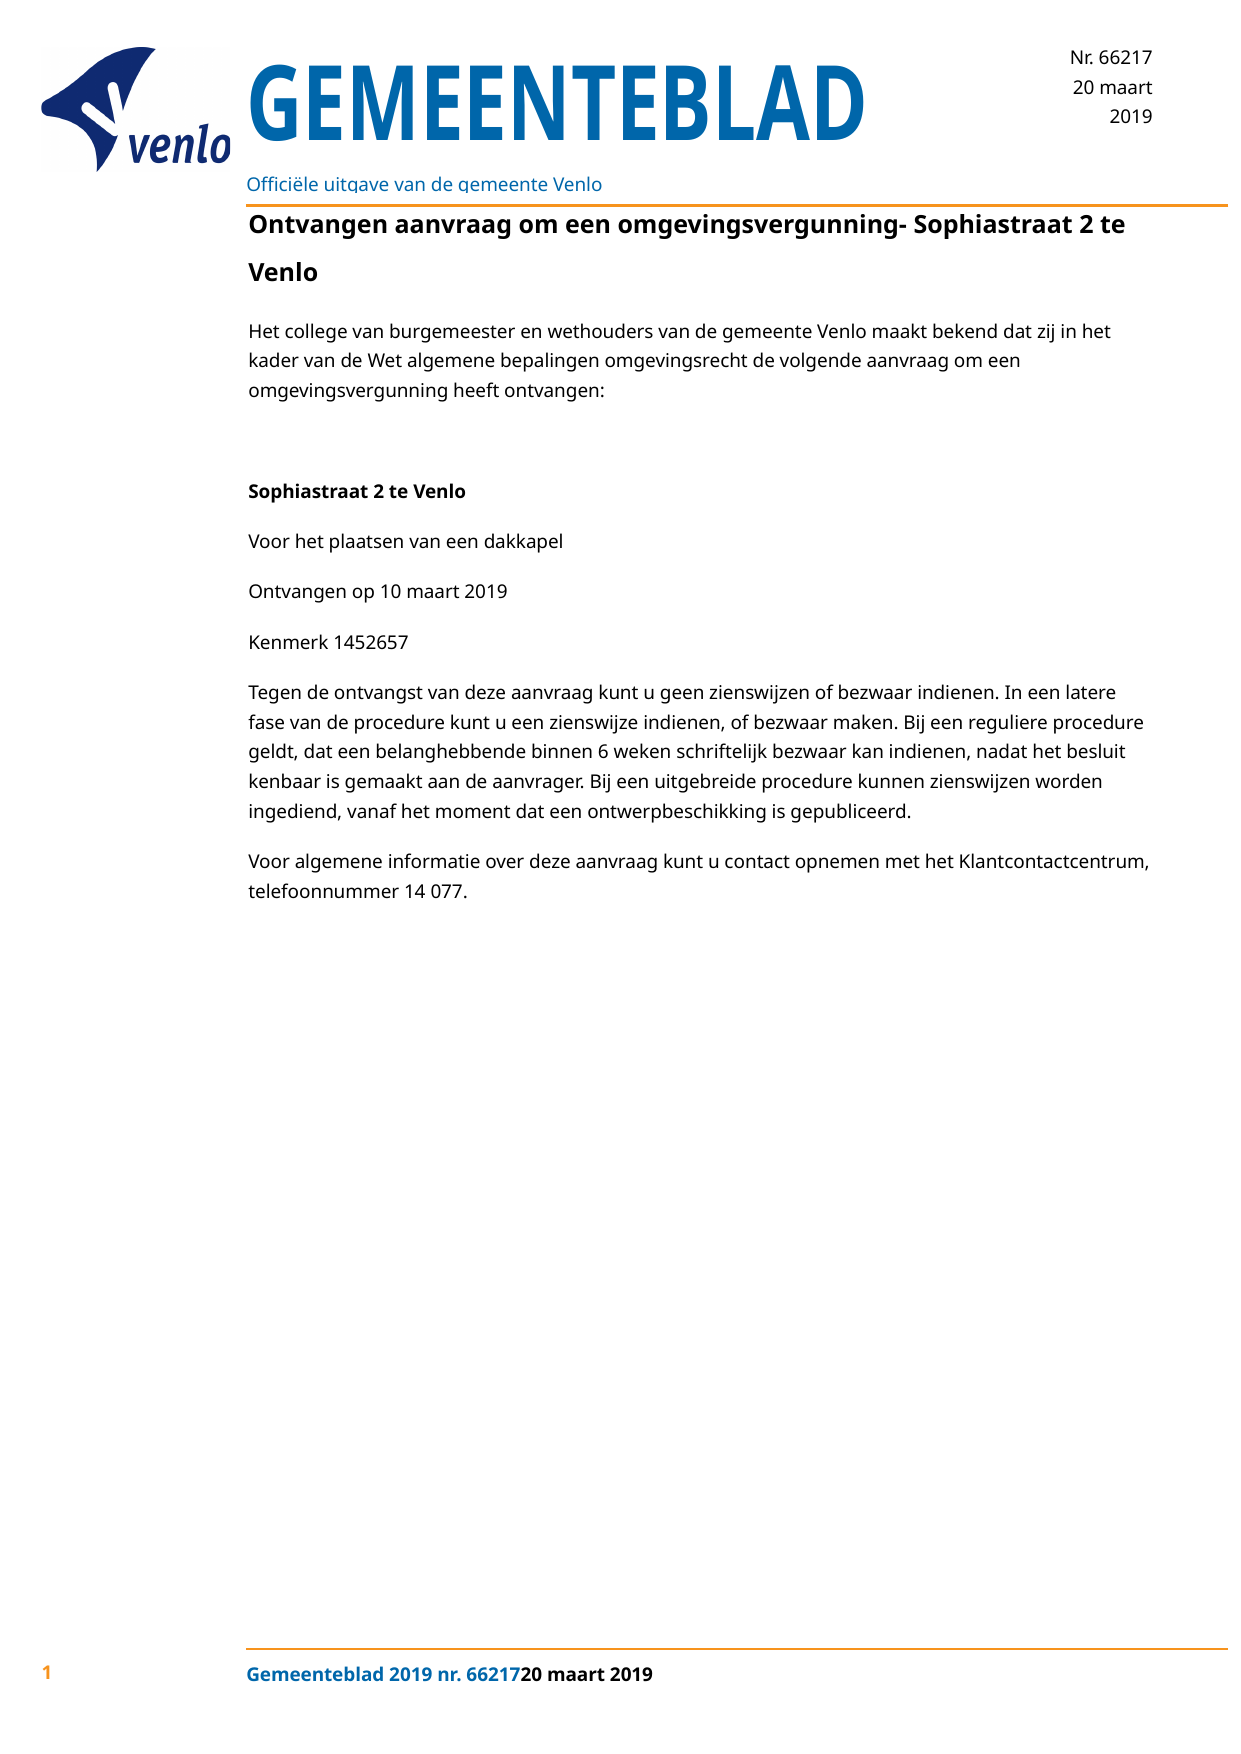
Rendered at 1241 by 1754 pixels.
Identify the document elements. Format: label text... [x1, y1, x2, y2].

text Ontvangen aanvraag om een omgevingsvergunning- Sophiastraat 2 te Venlo [248, 207, 1152, 288]
text Het college van burgemeester en wethouders van de gemeente Venlo maakt bekend dat zij in het kader van de Wet algemene bepalingen omgevingsrecht de volgende aanvraag om een omgevingsvergunning heeft ontvangen: [248, 318, 1152, 403]
text Sophiastraat 2 te Venlo [248, 478, 1152, 504]
text Kenmerk 1452657 [248, 629, 1152, 655]
picture [41, 47, 231, 172]
text Ontvangen op 10 maart 2019 [248, 579, 1152, 604]
text Voor het plaatsen van een dakkapel [248, 528, 1152, 554]
text Voor algemene informatie over deze aanvraag kunt u contact opnemen met het Klantcontactcentrum, telefoonnummer 14 077. [248, 848, 1152, 904]
text Tegen de ontvangst van deze aanvraag kunt u geen zienswijzen of bezwaar indienen. In een latere fase van de procedure kunt u een zienswijze indienen, of bezwaar maken. Bij een reguliere procedure geldt, dat een belanghebbende binnen 6 weken schriftelijk bezwaar kan indienen, nadat het besluit kenbaar is gemaakt aan de aanvrager. Bij een uitgebreide procedure kunnen zienswijzen worden ingediend, vanaf het moment dat een ontwerpbeschikking is gepubliceerd. [248, 679, 1152, 824]
